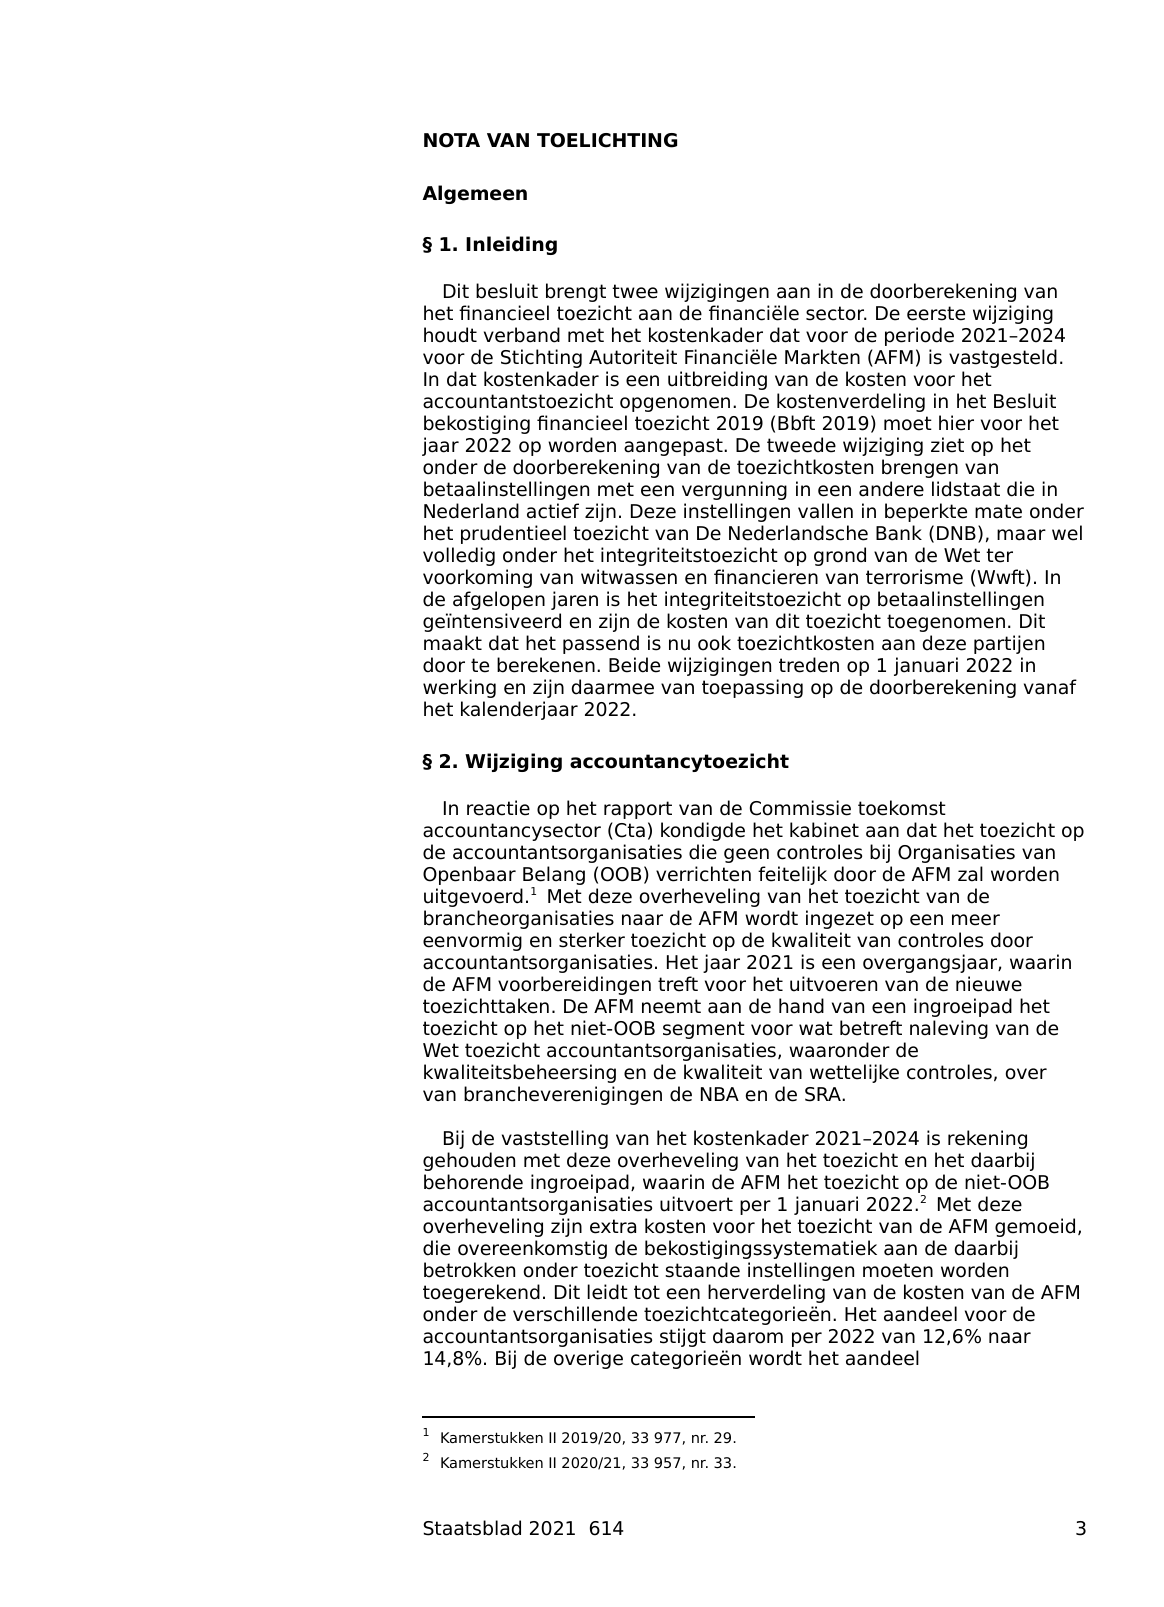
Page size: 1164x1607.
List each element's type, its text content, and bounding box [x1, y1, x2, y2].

subtitle § 2. Wijziging accountancytoezicht [422, 751, 1087, 773]
text Dit besluit brengt twee wijzigingen aan in de doorberekening van het financieel toezicht aan de financiële sector. De eerste wijziging houdt verband met het kostenkader dat voor de periode 2021–2024 voor de Stichting Autoriteit Financiële Markten (AFM) is vastgesteld. In dat kostenkader is een uitbreiding van de kosten voor het accountantstoezicht opgenomen. De kostenverdeling in het Besluit bekostiging financieel toezicht 2019 (Bbft 2019) moet hier voor het jaar 2022 op worden aangepast. De tweede wijziging ziet op het onder de doorberekening van de toezichtkosten brengen van betaalinstellingen met een vergunning in een andere lidstaat die in Nederland actief zijn. Deze instellingen vallen in beperkte mate onder het prudentieel toezicht van De Nederlandsche Bank (DNB), maar wel volledig onder het integriteitstoezicht op grond van de Wet ter voorkoming van witwassen en financieren van terrorisme (Wwft). In de afgelopen jaren is het integriteitstoezicht op betaalinstellingen geïntensiveerd en zijn de kosten van dit toezicht toegenomen. Dit maakt dat het passend is nu ook toezichtkosten aan deze partijen door te berekenen. Beide wijzigingen treden op 1 januari 2022 in werking en zijn daarmee van toepassing op de doorberekening vanaf het kalenderjaar 2022. [422, 281, 1087, 721]
subtitle NOTA VAN TOELICHTING [422, 130, 1087, 152]
subtitle Algemeen [422, 182, 1087, 204]
text In reactie op het rapport van de Commissie toekomst accountancysector (Cta) kondigde het kabinet aan dat het toezicht op de accountantsorganisaties die geen controles bij Organisaties van Openbaar Belang (OOB) verrichten feitelijk door de AFM zal worden uitgevoerd. Met deze overheveling van het toezicht van de brancheorganisaties naar de AFM wordt ingezet op een meer eenvormig en sterker toezicht op de kwaliteit van controles door accountantsorganisaties. Het jaar 2021 is een overgangsjaar, waarin de AFM voorbereidingen treft voor het uitvoeren van de nieuwe toezichttaken. De AFM neemt aan de hand van een ingroeipad het toezicht op het niet-OOB segment voor wat betreft naleving van de Wet toezicht accountantsorganisaties, waaronder de kwaliteitsbeheersing en de kwaliteit van wettelijke controles, over van brancheverenigingen de NBA en de SRA. [422, 798, 1087, 1106]
text Kamerstukken II 2020/21, 33 957, nr. 33. [422, 1451, 1087, 1473]
text Bij de vaststelling van het kostenkader 2021–2024 is rekening gehouden met deze overheveling van het toezicht en het daarbij behorende ingroeipad, waarin de AFM het toezicht op de niet-OOB accountantsorganisaties uitvoert per 1 januari 2022. Met deze overheveling zijn extra kosten voor het toezicht van de AFM gemoeid, die overeenkomstig de bekostigingssystematiek aan de daarbij betrokken onder toezicht staande instellingen moeten worden toegerekend. Dit leidt tot een herverdeling van de kosten van de AFM onder de verschillende toezichtcategorieën. Het aandeel voor de accountantsorganisaties stijgt daarom per 2022 van 12,6% naar 14,8%. Bij de overige categorieën wordt het aandeel [422, 1128, 1087, 1369]
subtitle § 1. Inleiding [422, 234, 1087, 256]
text Kamerstukken II 2019/20, 33 977, nr. 29. [422, 1426, 1087, 1448]
